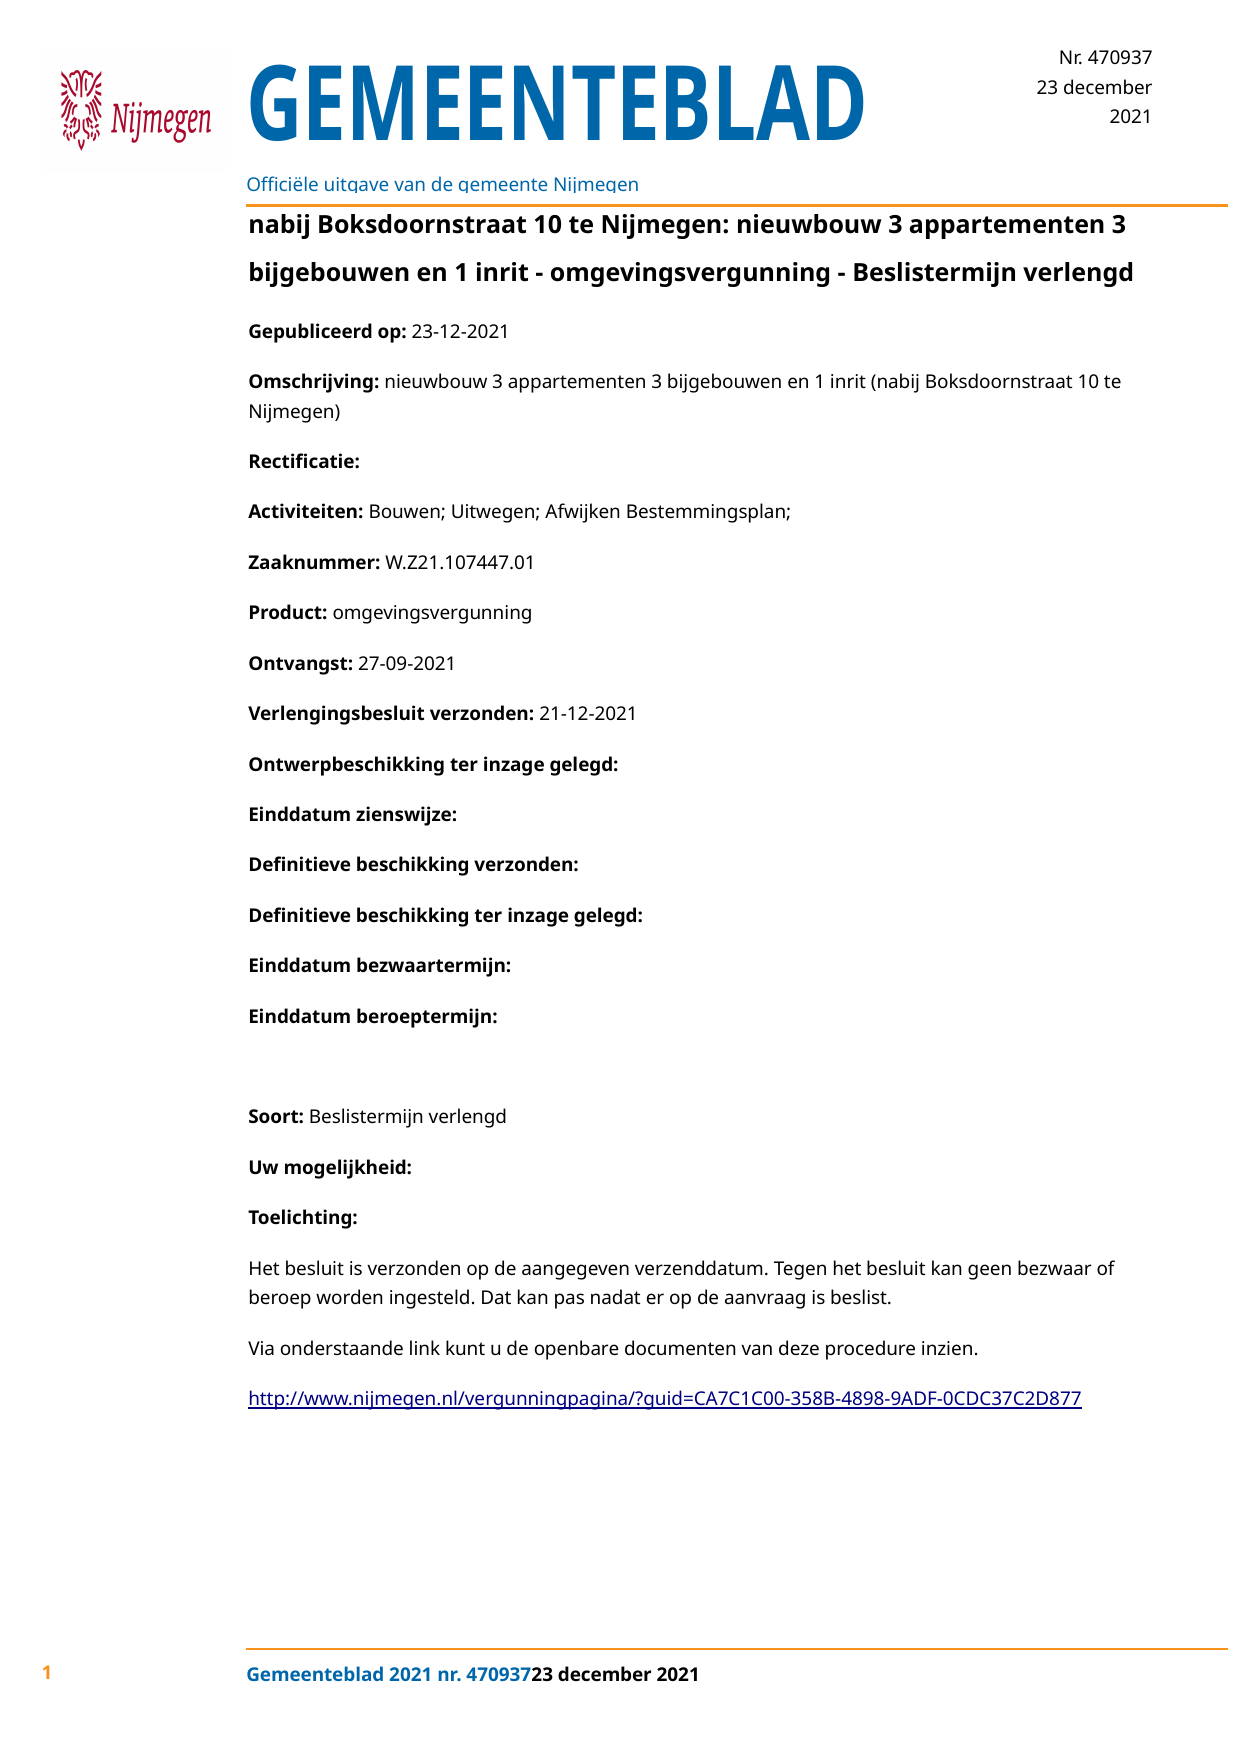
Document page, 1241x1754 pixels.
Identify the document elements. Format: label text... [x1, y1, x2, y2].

text Zaaknummer: W.Z21.107447.01 [248, 549, 1152, 575]
text Einddatum zienswijze: [248, 801, 1152, 827]
picture [41, 47, 231, 172]
text Via onderstaande link kunt u de openbare documenten van deze procedure inzien. [248, 1335, 1152, 1361]
text http://www.nijmegen.nl/vergunningpagina/?guid=CA7C1C00-358B-4898-9ADF-0CDC37C2D877 [248, 1385, 1152, 1411]
text Ontwerpbeschikking ter inzage gelegd: [248, 751, 1152, 777]
text Soort: Beslistermijn verlengd [248, 1104, 1152, 1129]
text Product: omgevingsvergunning [248, 599, 1152, 625]
text Definitieve beschikking ter inzage gelegd: [248, 902, 1152, 928]
text Rectificatie: [248, 448, 1152, 474]
text Einddatum bezwaartermijn: [248, 952, 1152, 978]
text Het besluit is verzonden op de aangegeven verzenddatum. Tegen het besluit kan geen bezwaar of beroep worden ingesteld. Dat kan pas nadat er op de aanvraag is beslist. [248, 1255, 1152, 1310]
text Definitieve beschikking verzonden: [248, 852, 1152, 877]
text nabij Boksdoornstraat 10 te Nijmegen: nieuwbouw 3 appartementen 3 bijgebouwen en 1 inrit - omgevingsvergunning - Beslistermijn verlengd [248, 207, 1152, 288]
text Toelichting: [248, 1204, 1152, 1230]
text Uw mogelijkheid: [248, 1154, 1152, 1180]
text Verlengingsbesluit verzonden: 21-12-2021 [248, 700, 1152, 726]
text Omschrijving: nieuwbouw 3 appartementen 3 bijgebouwen en 1 inrit (nabij Boksdoornstraat 10 te Nijmegen) [248, 368, 1152, 424]
text Activiteiten: Bouwen; Uitwegen; Afwijken Bestemmingsplan; [248, 499, 1152, 524]
text Gepubliceerd op: 23-12-2021 [248, 318, 1152, 344]
text Einddatum beroeptermijn: [248, 1003, 1152, 1029]
text Ontvangst: 27-09-2021 [248, 650, 1152, 676]
